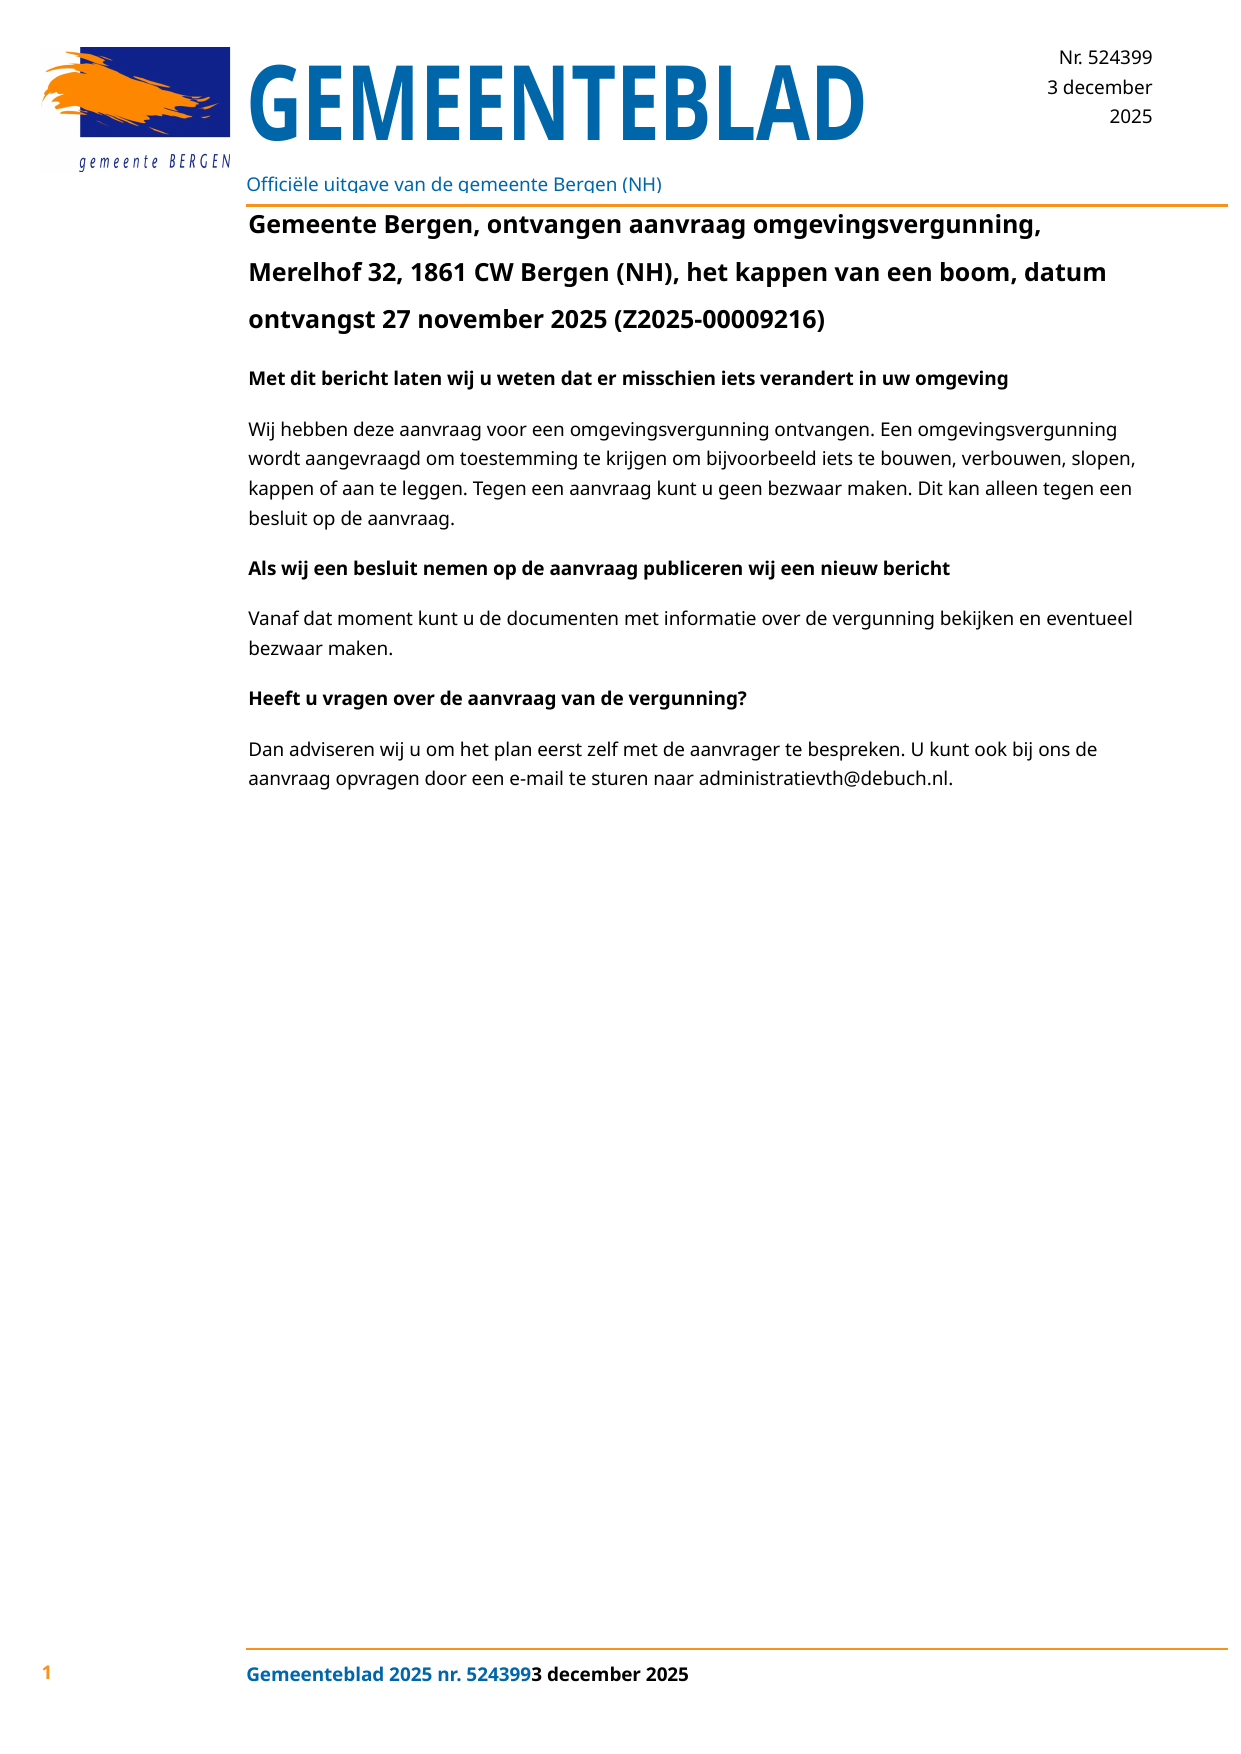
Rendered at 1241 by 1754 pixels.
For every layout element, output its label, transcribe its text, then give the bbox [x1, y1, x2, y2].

text Dan adviseren wij u om het plan eerst zelf met de aanvrager te bespreken. U kunt ook bij ons de aanvraag opvragen door een e-mail te sturen naar administratievth@debuch.nl. [248, 736, 1152, 791]
text Vanaf dat moment kunt u de documenten met informatie over de vergunning bekijken en eventueel bezwaar maken. [248, 606, 1152, 661]
text Wij hebben deze aanvraag voor een omgevingsvergunning ontvangen. Een omgevingsvergunning wordt aangevraagd om toestemming te krijgen om bijvoorbeeld iets te bouwen, verbouwen, slopen, kappen of aan te leggen. Tegen een aanvraag kunt u geen bezwaar maken. Dit kan alleen tegen een besluit op de aanvraag. [248, 416, 1152, 530]
text Gemeente Bergen, ontvangen aanvraag omgevingsvergunning, Merelhof 32, 1861 CW Bergen (NH), het kappen van een boom, datum ontvangst 27 november 2025 (Z2025-00009216) [248, 207, 1152, 336]
picture [41, 47, 231, 172]
text Als wij een besluit nemen op de aanvraag publiceren wij een nieuw bericht [248, 555, 1152, 581]
text Met dit bericht laten wij u weten dat er misschien iets verandert in uw omgeving [248, 366, 1152, 391]
text Heeft u vragen over de aanvraag van de vergunning? [248, 686, 1152, 711]
